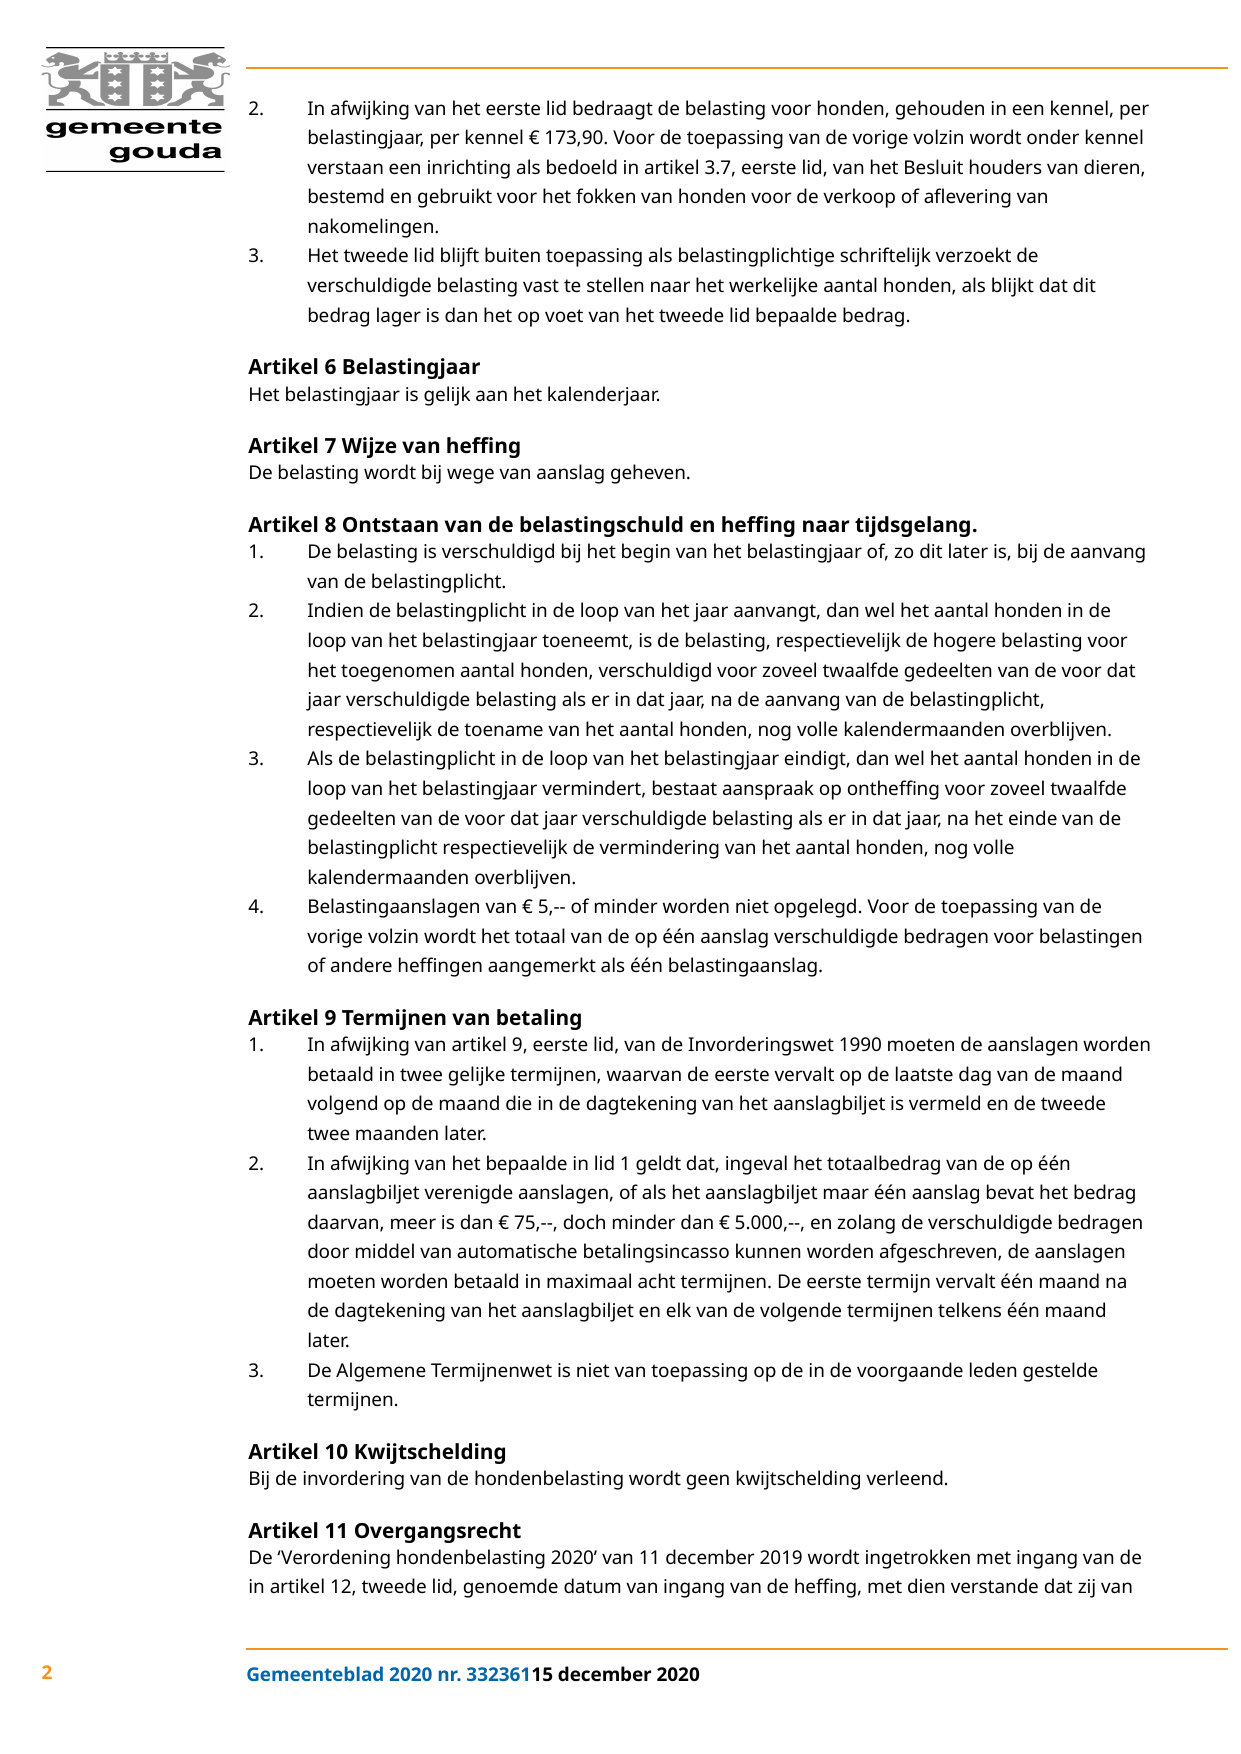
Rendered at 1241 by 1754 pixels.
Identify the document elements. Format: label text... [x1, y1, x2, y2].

list Indien de belastingplicht in de loop van het jaar aanvangt, dan wel het aantal honden in de loop van het belastingjaar toeneemt, is de belasting, respectievelijk de hogere belasting voor het toegenomen aantal honden, verschuldigd voor zoveel twaalfde gedeelten van de voor dat jaar verschuldigde belasting als er in dat jaar, na de aanvang van de belastingplicht, respectievelijk de toename van het aantal honden, nog volle kalendermaanden overblijven. [248, 598, 1152, 742]
text Artikel 11 Overgangsrecht [248, 1516, 1152, 1544]
text Het belastingjaar is gelijk aan het kalenderjaar. [248, 381, 1152, 406]
list De belasting is verschuldigd bij het begin van het belastingjaar of, zo dit later is, bij de aanvang van de belastingplicht. [248, 538, 1152, 594]
list Als de belastingplicht in de loop van het belastingjaar eindigt, dan wel het aantal honden in de loop van het belastingjaar vermindert, bestaat aanspraak op ontheffing voor zoveel twaalfde gedeelten van de voor dat jaar verschuldigde belasting als er in dat jaar, na het einde van de belastingplicht respectievelijk de vermindering van het aantal honden, nog volle kalendermaanden overblijven. [248, 746, 1152, 889]
list In afwijking van het bepaalde in lid 1 geldt dat, ingeval het totaalbedrag van de op één aanslagbiljet verenigde aanslagen, of als het aanslagbiljet maar één aanslag bevat het bedrag daarvan, meer is dan € 75,--, doch minder dan € 5.000,--, en zolang de verschuldigde bedragen door middel van automatische betalingsincasso kunnen worden afgeschreven, de aanslagen moeten worden betaald in maximaal acht termijnen. De eerste termijn vervalt één maand na de dagtekening van het aanslagbiljet en elk van de volgende termijnen telkens één maand later. [248, 1150, 1152, 1353]
text De belasting wordt bij wege van aanslag geheven. [248, 459, 1152, 485]
text Artikel 8 Ontstaan van de belastingschuld en heffing naar tijdsgelang. [248, 510, 1152, 538]
text Artikel 9 Termijnen van betaling [248, 1003, 1152, 1031]
text De ‘Verordening hondenbelasting 2020’ van 11 december 2019 wordt ingetrokken met ingang van de in artikel 12, tweede lid, genoemde datum van ingang van de heffing, met dien verstande dat zij van [248, 1544, 1152, 1599]
text Artikel 7 Wijze van heffing [248, 431, 1152, 459]
list De Algemene Termijnenwet is niet van toepassing op de in de voorgaande leden gestelde termijnen. [248, 1357, 1152, 1412]
text Artikel 10 Kwijtschelding [248, 1437, 1152, 1465]
list Belastingaanslagen van € 5,-- of minder worden niet opgelegd. Voor de toepassing van de vorige volzin wordt het totaal van de op één aanslag verschuldigde bedragen voor belastingen of andere heffingen aangemerkt als één belastingaanslag. [248, 893, 1152, 978]
text Bij de invordering van de hondenbelasting wordt geen kwijtschelding verleend. [248, 1465, 1152, 1491]
list In afwijking van artikel 9, eerste lid, van de Invorderingswet 1990 moeten de aanslagen worden betaald in twee gelijke termijnen, waarvan de eerste vervalt op de laatste dag van de maand volgend op de maand die in de dagtekening van het aanslagbiljet is vermeld en de tweede twee maanden later. [248, 1031, 1152, 1146]
text Artikel 6 Belastingjaar [248, 352, 1152, 381]
list Het tweede lid blijft buiten toepassing als belastingplichtige schriftelijk verzoekt de verschuldigde belasting vast te stellen naar het werkelijke aantal honden, als blijkt dat dit bedrag lager is dan het op voet van het tweede lid bepaalde bedrag. [248, 243, 1152, 328]
list In afwijking van het eerste lid bedraagt de belasting voor honden, gehouden in een kennel, per belastingjaar, per kennel € 173,90. Voor de toepassing van de vorige volzin wordt onder kennel verstaan een inrichting als bedoeld in artikel 3.7, eerste lid, van het Besluit houders van dieren, bestemd en gebruikt voor het fokken van honden voor de verkoop of aflevering van nakomelingen. [248, 95, 1152, 239]
picture [41, 47, 231, 172]
